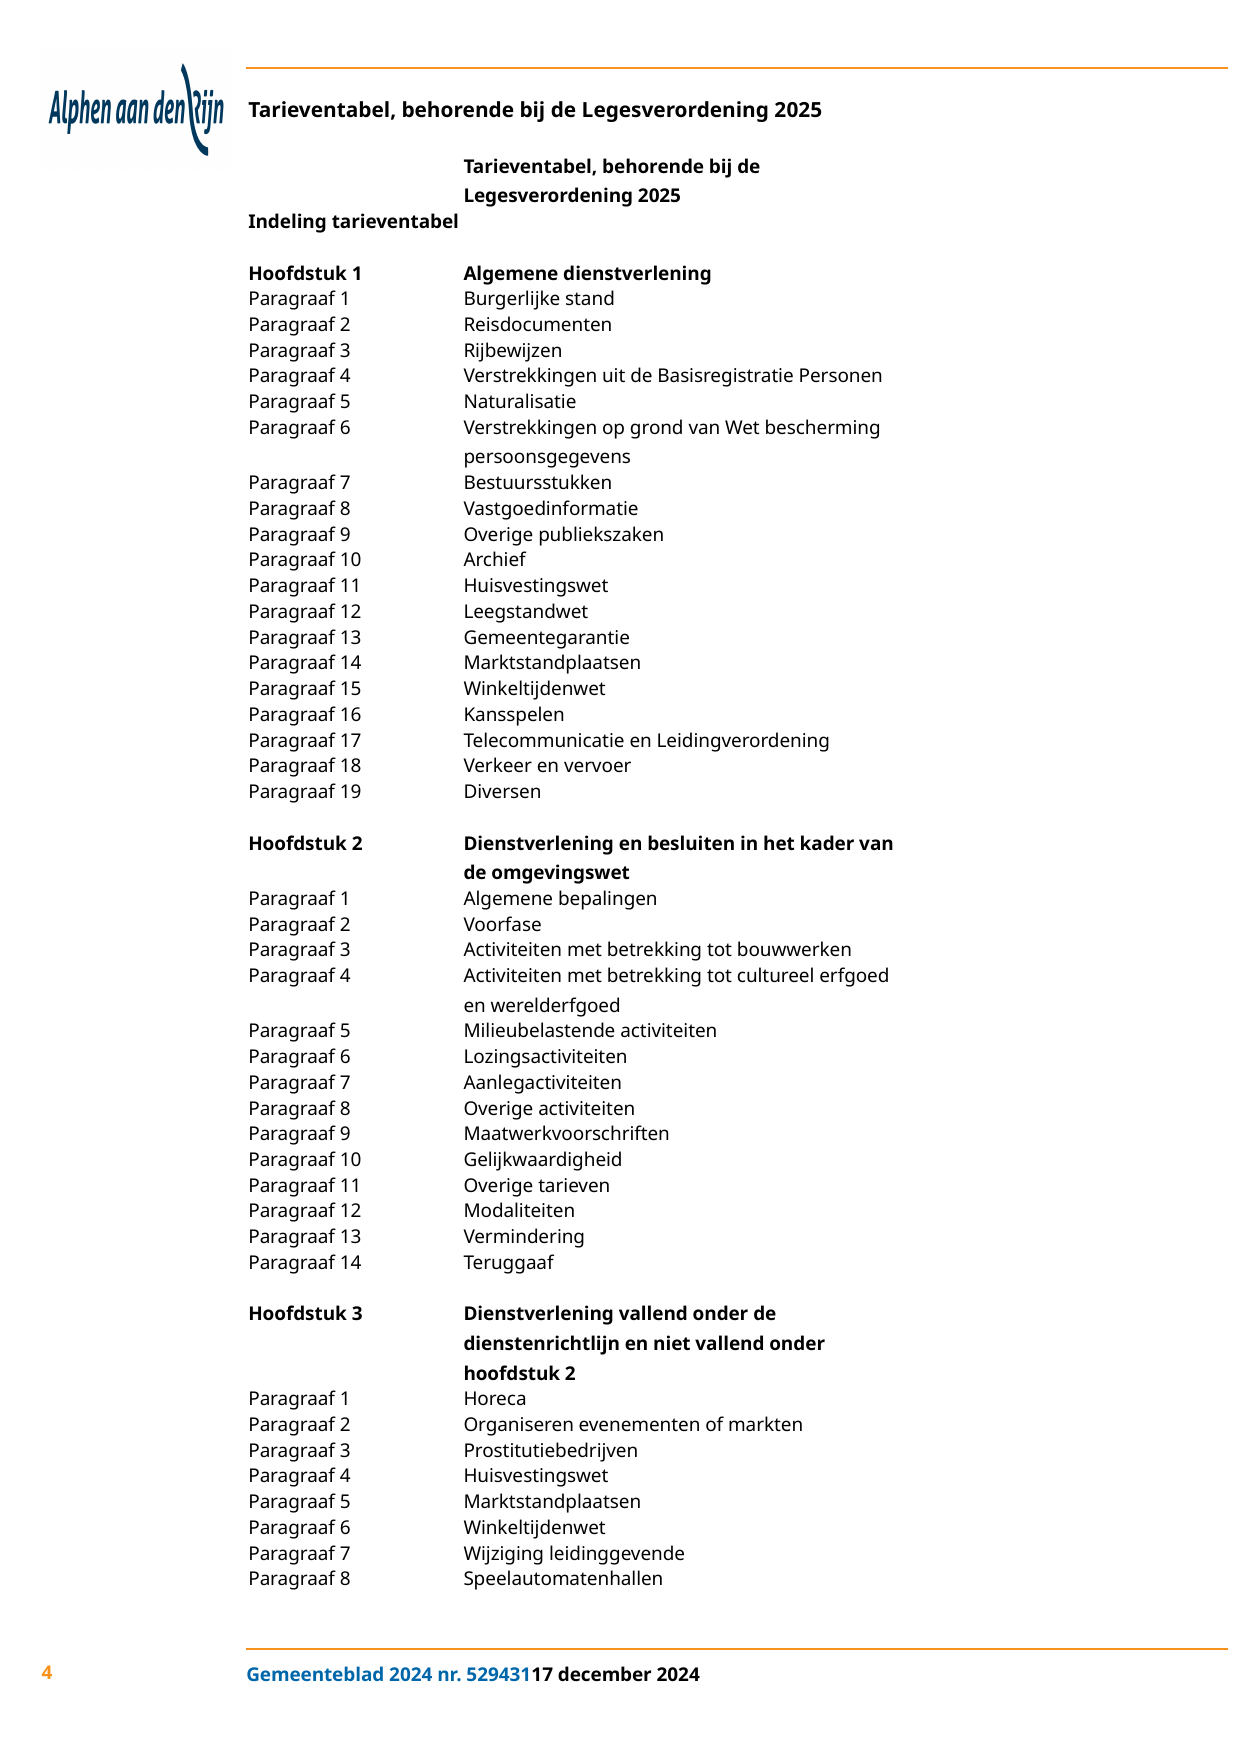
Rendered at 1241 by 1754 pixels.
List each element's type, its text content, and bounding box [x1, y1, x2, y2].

table_cell [1031, 1437, 1152, 1463]
table_cell Paragraaf 13 [248, 624, 463, 649]
table_cell Prostitutiebedrijven [463, 1437, 910, 1463]
table_cell [1031, 962, 1152, 1017]
table_header Tarieventabel, behorende bij de Legesverordening 2025 [463, 153, 910, 208]
table_cell [910, 936, 1031, 962]
table_cell [248, 234, 463, 260]
table_cell [1031, 753, 1152, 778]
table_cell [910, 1566, 1031, 1591]
table_cell [1031, 573, 1152, 598]
table_cell [1031, 701, 1152, 727]
table_cell Paragraaf 10 [248, 1146, 463, 1172]
table_cell Paragraaf 18 [248, 753, 463, 778]
table_cell Paragraaf 2 [248, 1411, 463, 1437]
table_cell Paragraaf 6 [248, 414, 463, 469]
table_cell Dienstverlening vallend onder de dienstenrichtlijn en niet vallend onder hoofdstuk 2 [463, 1301, 910, 1385]
table_cell Verstrekkingen uit de Basisregistratie Personen [463, 363, 910, 388]
table_cell [910, 1018, 1031, 1043]
table_cell Paragraaf 9 [248, 521, 463, 547]
table_header [910, 153, 1031, 208]
table_cell [1031, 521, 1152, 547]
table_cell [463, 804, 910, 830]
table_cell Winkeltijdenwet [463, 675, 910, 701]
table_cell [910, 830, 1031, 885]
table_cell [910, 962, 1031, 1017]
table_cell [910, 495, 1031, 521]
table_cell Paragraaf 19 [248, 778, 463, 804]
table_cell Overige publiekszaken [463, 521, 910, 547]
table_cell Naturalisatie [463, 389, 910, 414]
table_cell [910, 470, 1031, 495]
table_cell Paragraaf 8 [248, 495, 463, 521]
table_cell [910, 1385, 1031, 1411]
table_cell [910, 675, 1031, 701]
table_cell Dienstverlening en besluiten in het kader van de omgevingswet [463, 830, 910, 885]
table_cell [1031, 1275, 1152, 1301]
table_cell [910, 1275, 1031, 1301]
table_cell [1031, 624, 1152, 649]
table_cell [910, 778, 1031, 804]
table_cell Paragraaf 2 [248, 911, 463, 936]
table_cell Voorfase [463, 911, 910, 936]
table_cell Milieubelastende activiteiten [463, 1018, 910, 1043]
table_cell Verstrekkingen op grond van Wet bescherming persoonsgegevens [463, 414, 910, 469]
table_cell Speelautomatenhallen [463, 1566, 910, 1591]
table_cell Vastgoedinformatie [463, 495, 910, 521]
table_cell Paragraaf 6 [248, 1514, 463, 1540]
table_cell [910, 311, 1031, 337]
table_cell [910, 1463, 1031, 1488]
table_cell [1031, 727, 1152, 752]
table_cell Paragraaf 5 [248, 1488, 463, 1514]
table_cell [1031, 1120, 1152, 1146]
table_cell Kansspelen [463, 701, 910, 727]
table_cell [1031, 1043, 1152, 1069]
table_cell Modaliteiten [463, 1198, 910, 1223]
table_cell Diversen [463, 778, 910, 804]
table_cell [910, 521, 1031, 547]
table_cell [1031, 495, 1152, 521]
table_cell Burgerlijke stand [463, 286, 910, 311]
table_cell [1031, 1223, 1152, 1249]
table_cell [1031, 1069, 1152, 1095]
table_cell Marktstandplaatsen [463, 1488, 910, 1514]
table_cell [910, 727, 1031, 752]
table_cell Paragraaf 3 [248, 337, 463, 363]
table_cell Hoofdstuk 2 [248, 830, 463, 885]
table_cell [1031, 1146, 1152, 1172]
table_cell Paragraaf 9 [248, 1120, 463, 1146]
table_cell [910, 573, 1031, 598]
table_cell Paragraaf 15 [248, 675, 463, 701]
table_cell Paragraaf 8 [248, 1566, 463, 1591]
table_cell [1031, 337, 1152, 363]
table_cell Activiteiten met betrekking tot cultureel erfgoed en werelderfgoed [463, 962, 910, 1017]
table_cell Paragraaf 13 [248, 1223, 463, 1249]
table_cell [910, 547, 1031, 572]
table_cell [1031, 234, 1152, 260]
table_cell [910, 1095, 1031, 1120]
table_cell [910, 1437, 1031, 1463]
text Tarieventabel, behorende bij de Legesverordening 2025 [248, 95, 1152, 123]
table_cell Paragraaf 17 [248, 727, 463, 752]
table_cell [248, 804, 463, 830]
table_cell [910, 1146, 1031, 1172]
table_cell Wijziging leidinggevende [463, 1540, 910, 1566]
table_cell [910, 804, 1031, 830]
table_cell Algemene dienstverlening [463, 260, 910, 286]
table_cell Paragraaf 16 [248, 701, 463, 727]
table_header [1031, 153, 1152, 208]
table_cell [910, 753, 1031, 778]
picture [41, 47, 231, 172]
table_cell [1031, 414, 1152, 469]
table_cell [910, 1043, 1031, 1069]
table_cell [910, 1411, 1031, 1437]
table_cell Bestuursstukken [463, 470, 910, 495]
table_cell Paragraaf 7 [248, 1069, 463, 1095]
table_cell Paragraaf 4 [248, 1463, 463, 1488]
table_cell Paragraaf 1 [248, 1385, 463, 1411]
table_cell Hoofdstuk 1 [248, 260, 463, 286]
table_cell Paragraaf 7 [248, 1540, 463, 1566]
table_cell Hoofdstuk 3 [248, 1301, 463, 1385]
table_cell Gelijkwaardigheid [463, 1146, 910, 1172]
table_cell Huisvestingswet [463, 573, 910, 598]
table_cell [910, 260, 1031, 286]
table_cell [910, 1514, 1031, 1540]
table_cell [1031, 1385, 1152, 1411]
table_cell [910, 701, 1031, 727]
table_cell Reisdocumenten [463, 311, 910, 337]
table_cell [910, 598, 1031, 624]
table_cell [1031, 885, 1152, 911]
table_cell Paragraaf 11 [248, 1172, 463, 1198]
table_cell [910, 1223, 1031, 1249]
table_cell [1031, 778, 1152, 804]
table_cell Paragraaf 4 [248, 962, 463, 1017]
table_cell [1031, 260, 1152, 286]
table_cell Overige activiteiten [463, 1095, 910, 1120]
table_cell [1031, 547, 1152, 572]
table_cell [1031, 389, 1152, 414]
table_cell [910, 208, 1031, 234]
table_cell Algemene bepalingen [463, 885, 910, 911]
table_cell Verkeer en vervoer [463, 753, 910, 778]
table_cell Aanlegactiviteiten [463, 1069, 910, 1095]
table_cell Paragraaf 2 [248, 311, 463, 337]
table_cell [910, 1120, 1031, 1146]
table_cell Paragraaf 5 [248, 389, 463, 414]
table_cell Paragraaf 14 [248, 1249, 463, 1275]
table_cell [1031, 470, 1152, 495]
table_cell [1031, 598, 1152, 624]
table_cell [1031, 1411, 1152, 1437]
table_cell Teruggaaf [463, 1249, 910, 1275]
table_cell [1031, 1301, 1152, 1385]
table_cell [1031, 650, 1152, 675]
table_cell Paragraaf 3 [248, 936, 463, 962]
table_cell Organiseren evenementen of markten [463, 1411, 910, 1437]
table_cell Archief [463, 547, 910, 572]
table_cell [910, 234, 1031, 260]
table_cell [910, 414, 1031, 469]
table_cell [910, 1198, 1031, 1223]
table_cell Paragraaf 7 [248, 470, 463, 495]
table_cell Gemeentegarantie [463, 624, 910, 649]
table_cell [910, 1488, 1031, 1514]
table_cell Paragraaf 8 [248, 1095, 463, 1120]
table_cell Rijbewijzen [463, 337, 910, 363]
table_cell [1031, 936, 1152, 962]
table_cell Paragraaf 5 [248, 1018, 463, 1043]
table_cell Winkeltijdenwet [463, 1514, 910, 1540]
table_cell Telecommunicatie en Leidingverordening [463, 727, 910, 752]
table_cell Paragraaf 1 [248, 885, 463, 911]
table_cell Paragraaf 14 [248, 650, 463, 675]
table_cell [1031, 830, 1152, 885]
table_cell [1031, 1488, 1152, 1514]
table_cell [1031, 1540, 1152, 1566]
table_cell Indeling tarieventabel [248, 208, 463, 234]
table_cell [910, 1069, 1031, 1095]
table_cell [910, 286, 1031, 311]
table_cell Leegstandwet [463, 598, 910, 624]
table_cell [910, 624, 1031, 649]
table_cell Vermindering [463, 1223, 910, 1249]
table_cell Paragraaf 12 [248, 1198, 463, 1223]
table_cell [910, 1172, 1031, 1198]
table_header [248, 153, 463, 208]
table_cell Huisvestingswet [463, 1463, 910, 1488]
table_cell [1031, 1172, 1152, 1198]
table_cell Lozingsactiviteiten [463, 1043, 910, 1069]
table_cell [910, 1249, 1031, 1275]
table_cell Paragraaf 1 [248, 286, 463, 311]
table_cell Paragraaf 6 [248, 1043, 463, 1069]
table_cell [910, 650, 1031, 675]
table_cell [1031, 1463, 1152, 1488]
table_cell Paragraaf 11 [248, 573, 463, 598]
table_cell [1031, 1249, 1152, 1275]
table_cell Activiteiten met betrekking tot bouwwerken [463, 936, 910, 962]
table_cell Maatwerkvoorschriften [463, 1120, 910, 1146]
table_cell Overige tarieven [463, 1172, 910, 1198]
table_cell [910, 885, 1031, 911]
table_cell [1031, 1514, 1152, 1540]
table_cell [1031, 286, 1152, 311]
table_cell [1031, 1198, 1152, 1223]
table_cell [910, 363, 1031, 388]
table_cell Paragraaf 4 [248, 363, 463, 388]
table_cell [463, 234, 910, 260]
table_cell Horeca [463, 1385, 910, 1411]
table_cell [910, 1540, 1031, 1566]
table_cell Marktstandplaatsen [463, 650, 910, 675]
table_cell Paragraaf 10 [248, 547, 463, 572]
table_cell [248, 1275, 463, 1301]
table_cell [910, 389, 1031, 414]
table_cell [910, 911, 1031, 936]
table_cell [463, 208, 910, 234]
table_cell [1031, 675, 1152, 701]
table_cell [1031, 1095, 1152, 1120]
table_cell [1031, 363, 1152, 388]
table_cell [910, 1301, 1031, 1385]
table_cell [1031, 1018, 1152, 1043]
table_cell [463, 1275, 910, 1301]
table_cell [1031, 208, 1152, 234]
table_cell [1031, 804, 1152, 830]
table_cell [910, 337, 1031, 363]
table_cell Paragraaf 3 [248, 1437, 463, 1463]
table_cell [1031, 1566, 1152, 1591]
table_cell Paragraaf 12 [248, 598, 463, 624]
table_cell [1031, 911, 1152, 936]
table_cell [1031, 311, 1152, 337]
